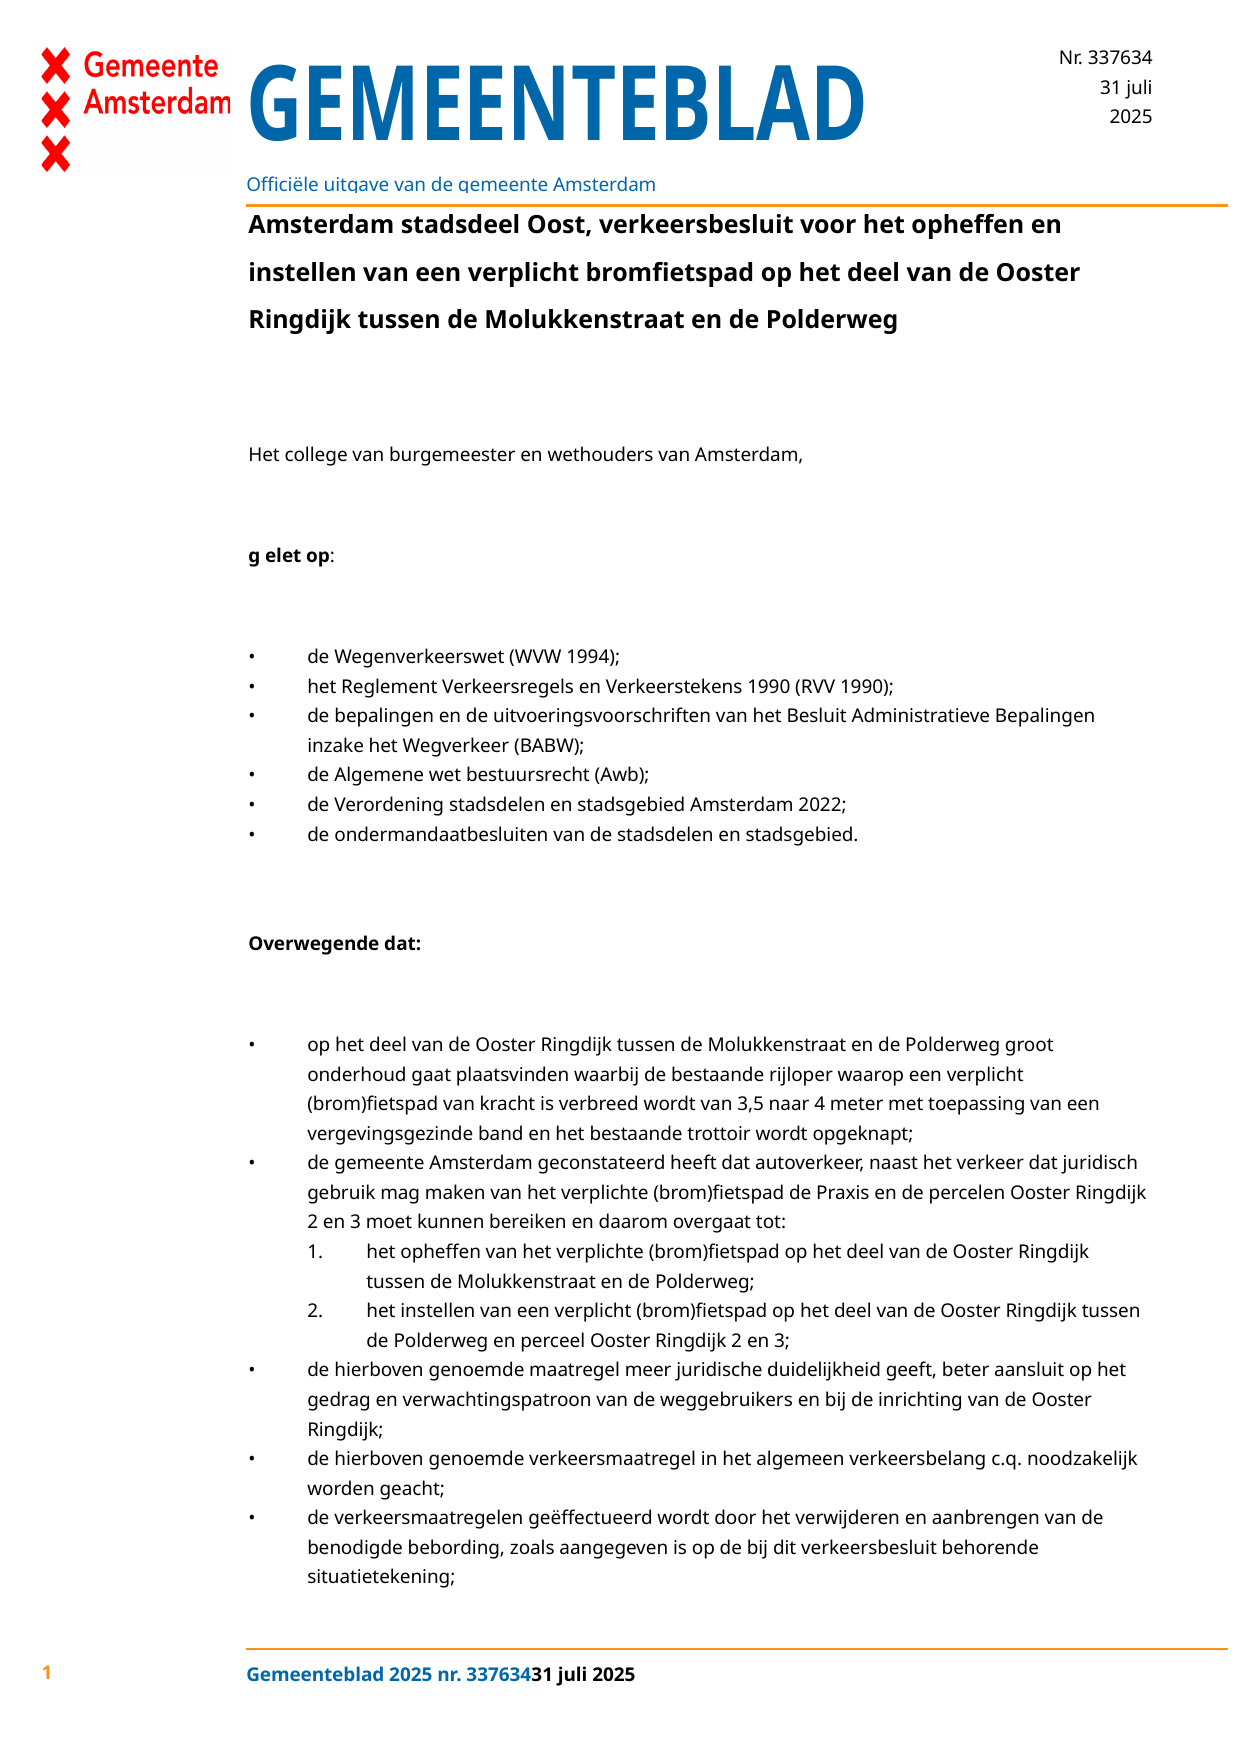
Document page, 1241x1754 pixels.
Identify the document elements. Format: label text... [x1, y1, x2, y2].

text Amsterdam stadsdeel Oost, verkeersbesluit voor het opheffen en instellen van een verplicht bromfietspad op het deel van de Ooster Ringdijk tussen de Molukkenstraat en de Polderweg [248, 207, 1152, 336]
list de hierboven genoemde maatregel meer juridische duidelijkheid geeft, beter aansluit op het gedrag en verwachtingspatroon van de weggebruikers en bij de inrichting van de Ooster Ringdijk; [248, 1357, 1152, 1442]
list de bepalingen en de uitvoeringsvoorschriften van het Besluit Administratieve Bepalingen inzake het Wegverkeer (BABW); [248, 702, 1152, 758]
list het Reglement Verkeersregels en Verkeerstekens 1990 (RVV 1990); [248, 673, 1152, 699]
list de Verordening stadsdelen en stadsgebied Amsterdam 2022; [248, 791, 1152, 817]
text Overwegende dat: [248, 930, 1152, 956]
list de gemeente Amsterdam geconstateerd heeft dat autoverkeer, naast het verkeer dat juridisch gebruik mag maken van het verplichte (brom)fietspad de Praxis en de percelen Ooster Ringdijk 2 en 3 moet kunnen bereiken en daarom overgaat tot: [248, 1149, 1152, 1234]
list de Wegenverkeerswet (WVW 1994); [248, 643, 1152, 669]
list de hierboven genoemde verkeersmaatregel in het algemeen verkeersbelang c.q. noodzakelijk worden geacht; [248, 1445, 1152, 1501]
text Het college van burgemeester en wethouders van Amsterdam, [248, 442, 1152, 467]
list de verkeersmaatregelen geëffectueerd wordt door het verwijderen en aanbrengen van de benodigde bebording, zoals aangegeven is op de bij dit verkeersbesluit behorende situatietekening; [248, 1504, 1152, 1589]
text g elet op: [248, 542, 1152, 568]
list het instellen van een verplicht (brom)fietspad op het deel van de Ooster Ringdijk tussen de Polderweg en perceel Ooster Ringdijk 2 en 3; [307, 1297, 1152, 1353]
list de Algemene wet bestuursrecht (Awb); [248, 762, 1152, 787]
list op het deel van de Ooster Ringdijk tussen de Molukkenstraat en de Polderweg groot onderhoud gaat plaatsvinden waarbij de bestaande rijloper waarop een verplicht (brom)fietspad van kracht is verbreed wordt van 3,5 naar 4 meter met toepassing van een vergevingsgezinde band en het bestaande trottoir wordt opgeknapt; [248, 1031, 1152, 1146]
picture [41, 47, 231, 172]
list de ondermandaatbesluiten van de stadsdelen en stadsgebied. [248, 821, 1152, 847]
list het opheffen van het verplichte (brom)fietspad op het deel van de Ooster Ringdijk tussen de Molukkenstraat en de Polderweg; [307, 1238, 1152, 1294]
